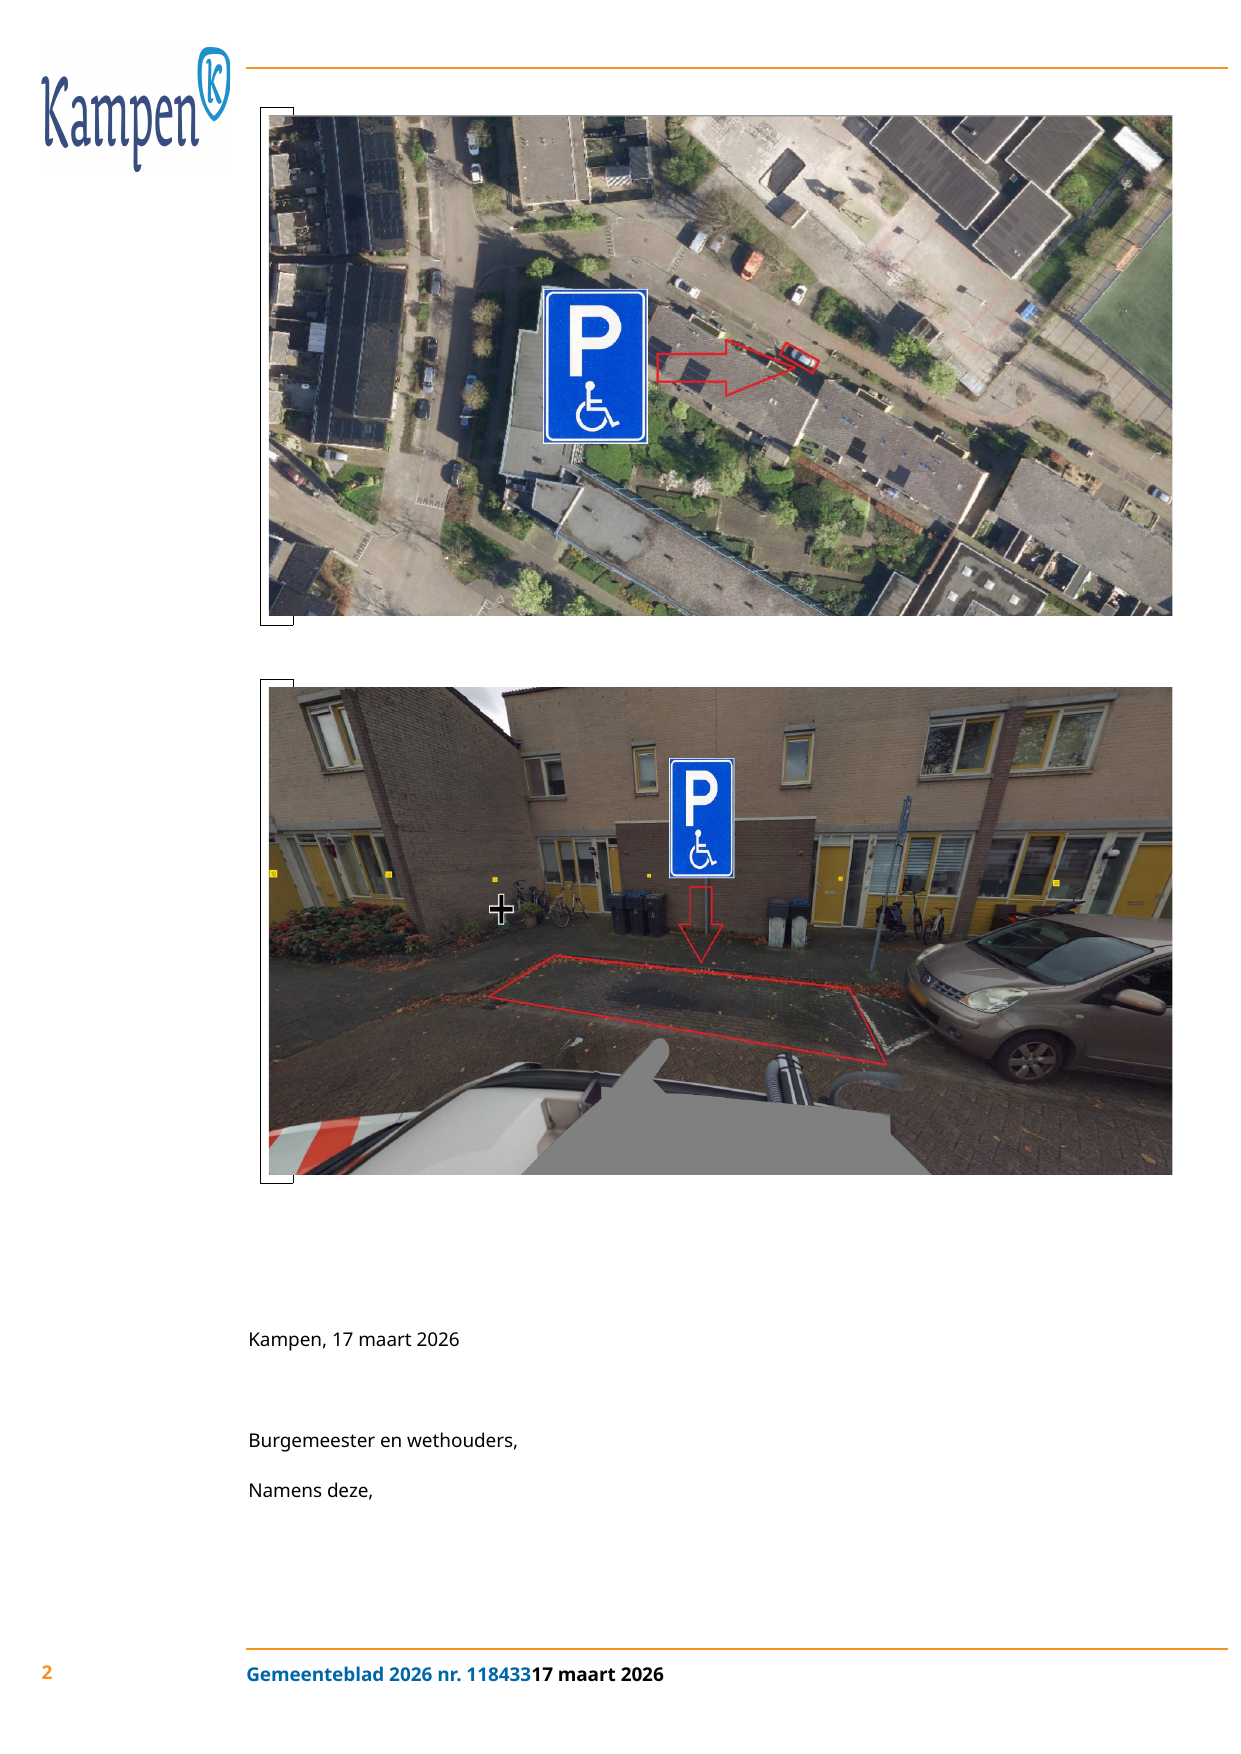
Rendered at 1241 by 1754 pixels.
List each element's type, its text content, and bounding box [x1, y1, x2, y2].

picture [268, 687, 1173, 1175]
picture [41, 47, 231, 172]
text Burgemeester en wethouders, [248, 1427, 1152, 1453]
text Kampen, 17 maart 2026 [248, 1326, 1152, 1352]
picture [268, 115, 1173, 616]
text Namens deze, [248, 1477, 1152, 1503]
